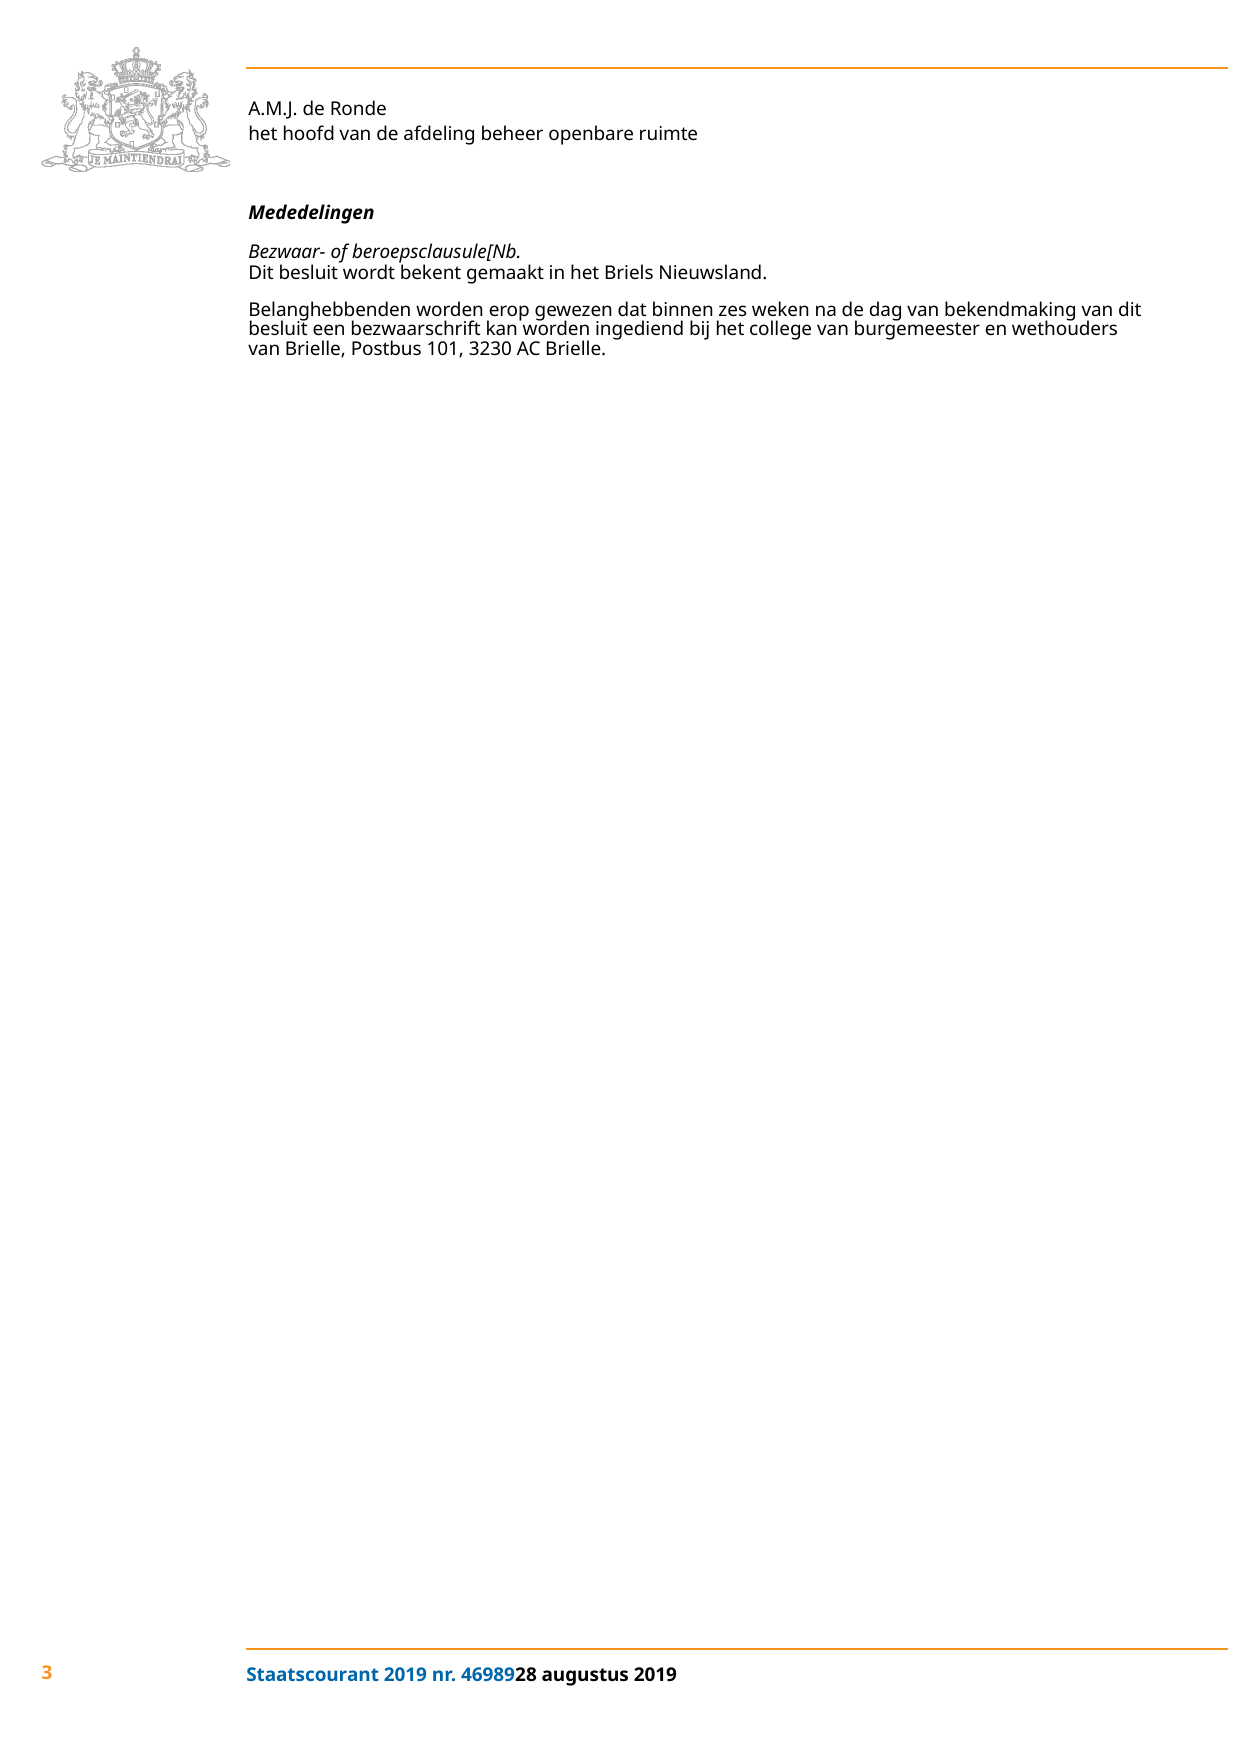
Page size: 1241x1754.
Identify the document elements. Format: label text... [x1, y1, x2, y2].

text het hoofd van de afdeling beheer openbare ruimte [248, 121, 1152, 146]
text Bezwaar- of beroepsclausule[Nb. [248, 238, 1152, 264]
text Belanghebbenden worden erop gewezen dat binnen zes weken na de dag van bekendmaking van dit besluit een bezwaarschrift kan worden ingediend bij het college van burgemeester en wethouders van Brielle, Postbus 101, 3230 AC Brielle. [248, 301, 1152, 359]
text Dit besluit wordt bekent gemaakt in het Briels Nieuwsland. [248, 264, 1152, 283]
picture [41, 47, 231, 172]
text Mededelingen [248, 199, 1152, 225]
text A.M.J. de Ronde [248, 95, 1152, 121]
